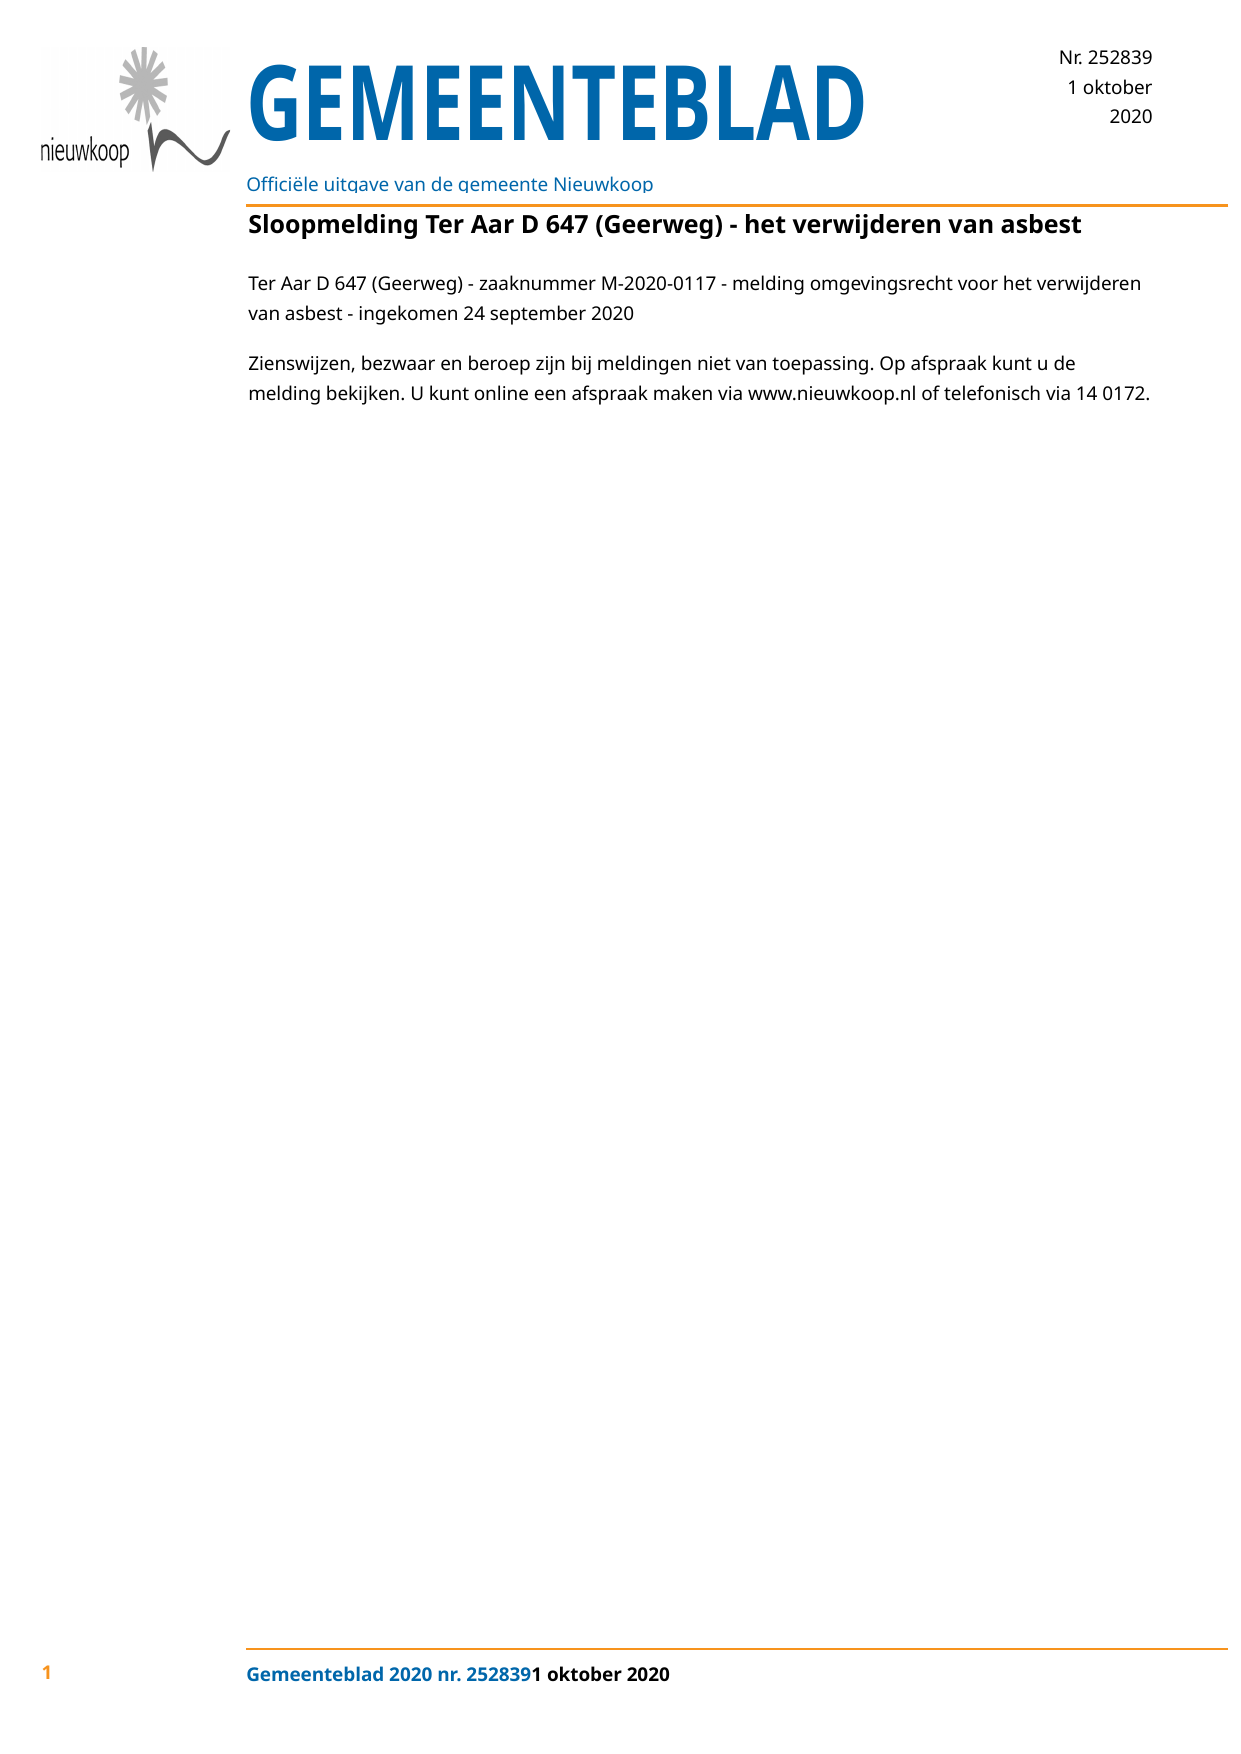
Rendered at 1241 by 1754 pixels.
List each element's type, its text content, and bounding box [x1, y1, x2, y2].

picture [41, 47, 231, 172]
text Zienswijzen, bezwaar en beroep zijn bij meldingen niet van toepassing. Op afspraak kunt u de melding bekijken. U kunt online een afspraak maken via www.nieuwkoop.nl of telefonisch via 14 0172. [248, 350, 1152, 406]
text Ter Aar D 647 (Geerweg) - zaaknummer M-2020-0117 - melding omgevingsrecht voor het verwijderen van asbest - ingekomen 24 september 2020 [248, 270, 1152, 326]
text Sloopmelding Ter Aar D 647 (Geerweg) - het verwijderen van asbest [248, 207, 1152, 241]
